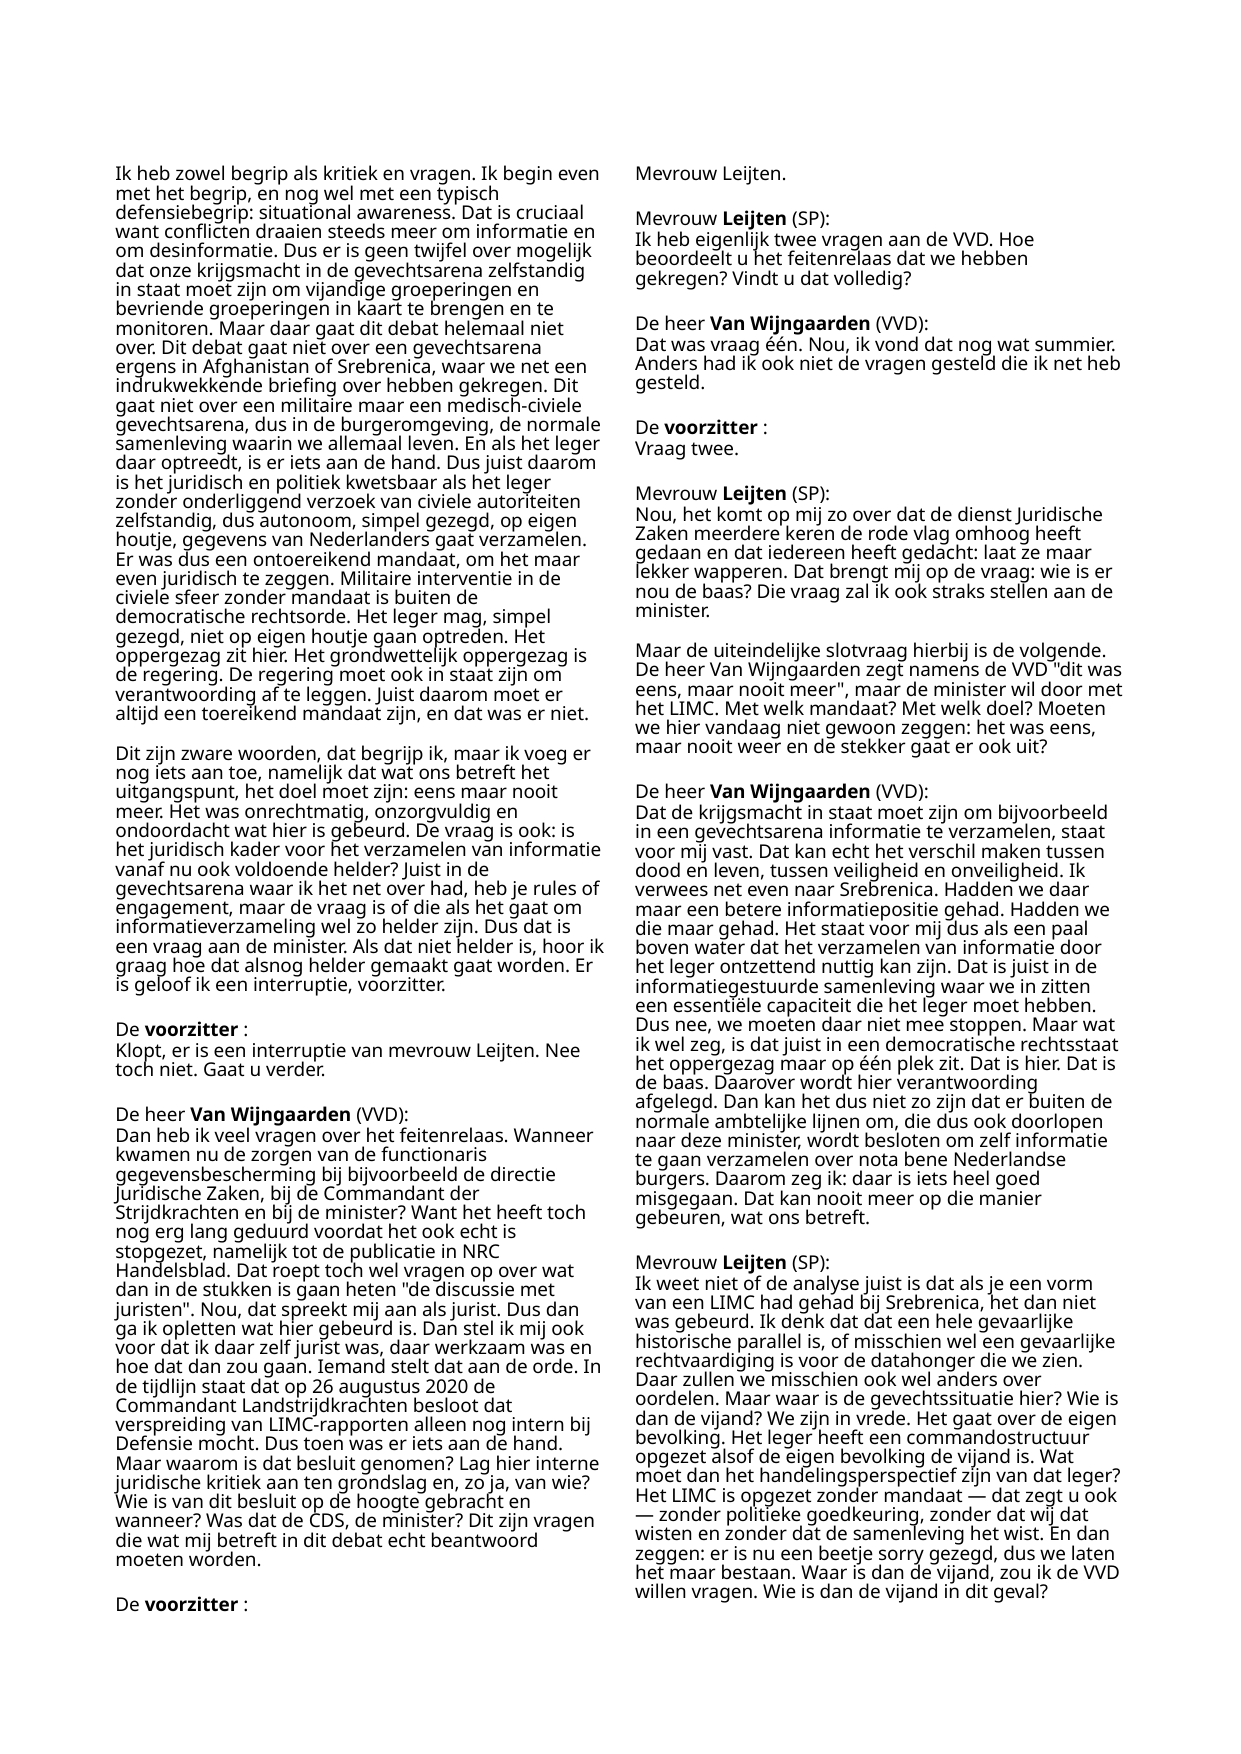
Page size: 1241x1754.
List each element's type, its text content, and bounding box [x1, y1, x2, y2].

text Vraag twee. [635, 440, 1125, 459]
text Mevrouw Leijten (SP): [635, 1249, 1125, 1275]
text Mevrouw Leijten (SP): [635, 205, 1125, 231]
text Dat de krijgsmacht in staat moet zijn om bijvoorbeeld in een gevechtsarena informatie te verzamelen, staat voor mij vast. Dat kan echt het verschil maken tussen dood en leven, tussen veiligheid en onveiligheid. Ik verwees net even naar Srebrenica. Hadden we daar maar een betere informatiepositie gehad. Hadden we die maar gehad. Het staat voor mij dus als een paal boven water dat het verzamelen van informatie door het leger ontzettend nuttig kan zijn. Dat is juist in de informatiegestuurde samenleving waar we in zitten een essentiële capaciteit die het leger moet hebben. Dus nee, we moeten daar niet mee stoppen. Maar wat ik wel zeg, is dat juist in een democratische rechtsstaat het oppergezag maar op één plek zit. Dat is hier. Dat is de baas. Daarover wordt hier verantwoording afgelegd. Dan kan het dus niet zo zijn dat er buiten de normale ambtelijke lijnen om, die dus ook doorlopen naar deze minister, wordt besloten om zelf informatie te gaan verzamelen over nota bene Nederlandse burgers. Daarom zeg ik: daar is iets heel goed misgegaan. Dat kan nooit meer op die manier gebeuren, wat ons betreft. [635, 804, 1125, 1228]
text De voorzitter : [635, 414, 1125, 440]
text Maar de uiteindelijke slotvraag hierbij is de volgende. De heer Van Wijngaarden zegt namens de VVD "dit was eens, maar nooit meer", maar de minister wil door met het LIMC. Met welk mandaat? Met welk doel? Moeten we hier vandaag niet gewoon zeggen: het was eens, maar nooit weer en de stekker gaat er ook uit? [635, 642, 1125, 758]
text Klopt, er is een interruptie van mevrouw Leijten. Nee toch niet. Gaat u verder. [115, 1042, 605, 1081]
text De voorzitter : [115, 1591, 605, 1617]
text Nou, het komt op mij zo over dat de dienst Juridische Zaken meerdere keren de rode vlag omhoog heeft gedaan en dat iedereen heeft gedacht: laat ze maar lekker wapperen. Dat brengt mij op de vraag: wie is er nou de baas? Die vraag zal ik ook straks stellen aan de minister. [635, 506, 1125, 621]
text De voorzitter : [115, 1016, 605, 1042]
text Ik weet niet of de analyse juist is dat als je een vorm van een LIMC had gehad bij Srebrenica, het dan niet was gebeurd. Ik denk dat dat een hele gevaarlijke historische parallel is, of misschien wel een gevaarlijke rechtvaardiging is voor de datahonger die we zien. Daar zullen we misschien ook wel anders over oordelen. Maar waar is de gevechtssituatie hier? Wie is dan de vijand? We zijn in vrede. Het gaat over de eigen bevolking. Het leger heeft een commandostructuur opgezet alsof de eigen bevolking de vijand is. Wat moet dan het handelingsperspectief zijn van dat leger? Het LIMC is opgezet zonder mandaat — dat zegt u ook — zonder politieke goedkeuring, zonder dat wij dat wisten en zonder dat de samenleving het wist. En dan zeggen: er is nu een beetje sorry gezegd, dus we laten het maar bestaan. Waar is dan de vijand, zou ik de VVD willen vragen. Wie is dan de vijand in dit geval? [635, 1275, 1125, 1602]
text Dat was vraag één. Nou, ik vond dat nog wat summier. Anders had ik ook niet de vragen gesteld die ik net heb gesteld. [635, 336, 1125, 393]
text De heer Van Wijngaarden (VVD): [635, 310, 1125, 336]
text Mevrouw Leijten (SP): [635, 480, 1125, 506]
text Dit zijn zware woorden, dat begrijp ik, maar ik voeg er nog iets aan toe, namelijk dat wat ons betreft het uitgangspunt, het doel moet zijn: eens maar nooit meer. Het was onrechtmatig, onzorgvuldig en ondoordacht wat hier is gebeurd. De vraag is ook: is het juridisch kader voor het verzamelen van informatie vanaf nu ook voldoende helder? Juist in de gevechtsarena waar ik het net over had, heb je rules of engagement, maar de vraag is of die als het gaat om informatieverzameling wel zo helder zijn. Dus dat is een vraag aan de minister. Als dat niet helder is, hoor ik graag hoe dat alsnog helder gemaakt gaat worden. Er is geloof ik een interruptie, voorzitter. [115, 745, 605, 995]
text De heer Van Wijngaarden (VVD): [635, 778, 1125, 804]
text Dan heb ik veel vragen over het feitenrelaas. Wanneer kwamen nu de zorgen van de functionaris gegevensbescherming bij bijvoorbeeld de directie Juridische Zaken, bij de Commandant der Strijdkrachten en bij de minister? Want het heeft toch nog erg lang geduurd voordat het ook echt is stopgezet, namelijk tot de publicatie in NRC Handelsblad. Dat roept toch wel vragen op over wat dan in de stukken is gaan heten "de discussie met juristen". Nou, dat spreekt mij aan als jurist. Dus dan ga ik opletten wat hier gebeurd is. Dan stel ik mij ook voor dat ik daar zelf jurist was, daar werkzaam was en hoe dat dan zou gaan. Iemand stelt dat aan de orde. In de tijdlijn staat dat op 26 augustus 2020 de Commandant Landstrijdkrachten besloot dat verspreiding van LIMC-rapporten alleen nog intern bij Defensie mocht. Dus toen was er iets aan de hand. Maar waarom is dat besluit genomen? Lag hier interne juridische kritiek aan ten grondslag en, zo ja, van wie? Wie is van dit besluit op de hoogte gebracht en wanneer? Was dat de CDS, de minister? Dit zijn vragen die wat mij betreft in dit debat echt beantwoord moeten worden. [115, 1127, 605, 1570]
text Ik heb zowel begrip als kritiek en vragen. Ik begin even met het begrip, en nog wel met een typisch defensiebegrip: situational awareness. Dat is cruciaal want conflicten draaien steeds meer om informatie en om desinformatie. Dus er is geen twijfel over mogelijk dat onze krijgsmacht in de gevechtsarena zelfstandig in staat moet zijn om vijandige groeperingen en bevriende groeperingen in kaart te brengen en te monitoren. Maar daar gaat dit debat helemaal niet over. Dit debat gaat niet over een gevechtsarena ergens in Afghanistan of Srebrenica, waar we net een indrukwekkende briefing over hebben gekregen. Dit gaat niet over een militaire maar een medisch-civiele gevechtsarena, dus in de burgeromgeving, de normale samenleving waarin we allemaal leven. En als het leger daar optreedt, is er iets aan de hand. Dus juist daarom is het juridisch en politiek kwetsbaar als het leger zonder onderliggend verzoek van civiele autoriteiten zelfstandig, dus autonoom, simpel gezegd, op eigen houtje, gegevens van Nederlanders gaat verzamelen. Er was dus een ontoereikend mandaat, om het maar even juridisch te zeggen. Militaire interventie in de civiele sfeer zonder mandaat is buiten de democratische rechtsorde. Het leger mag, simpel gezegd, niet op eigen houtje gaan optreden. Het oppergezag zit hier. Het grondwettelijk oppergezag is de regering. De regering moet ook in staat zijn om verantwoording af te leggen. Juist daarom moet er altijd een toereikend mandaat zijn, en dat was er niet. [115, 165, 605, 724]
text Ik heb eigenlijk twee vragen aan de VVD. Hoe beoordeelt u het feitenrelaas dat we hebben gekregen? Vindt u dat volledig? [635, 231, 1125, 289]
text De heer Van Wijngaarden (VVD): [115, 1101, 605, 1127]
text Mevrouw Leijten. [635, 165, 1125, 184]
